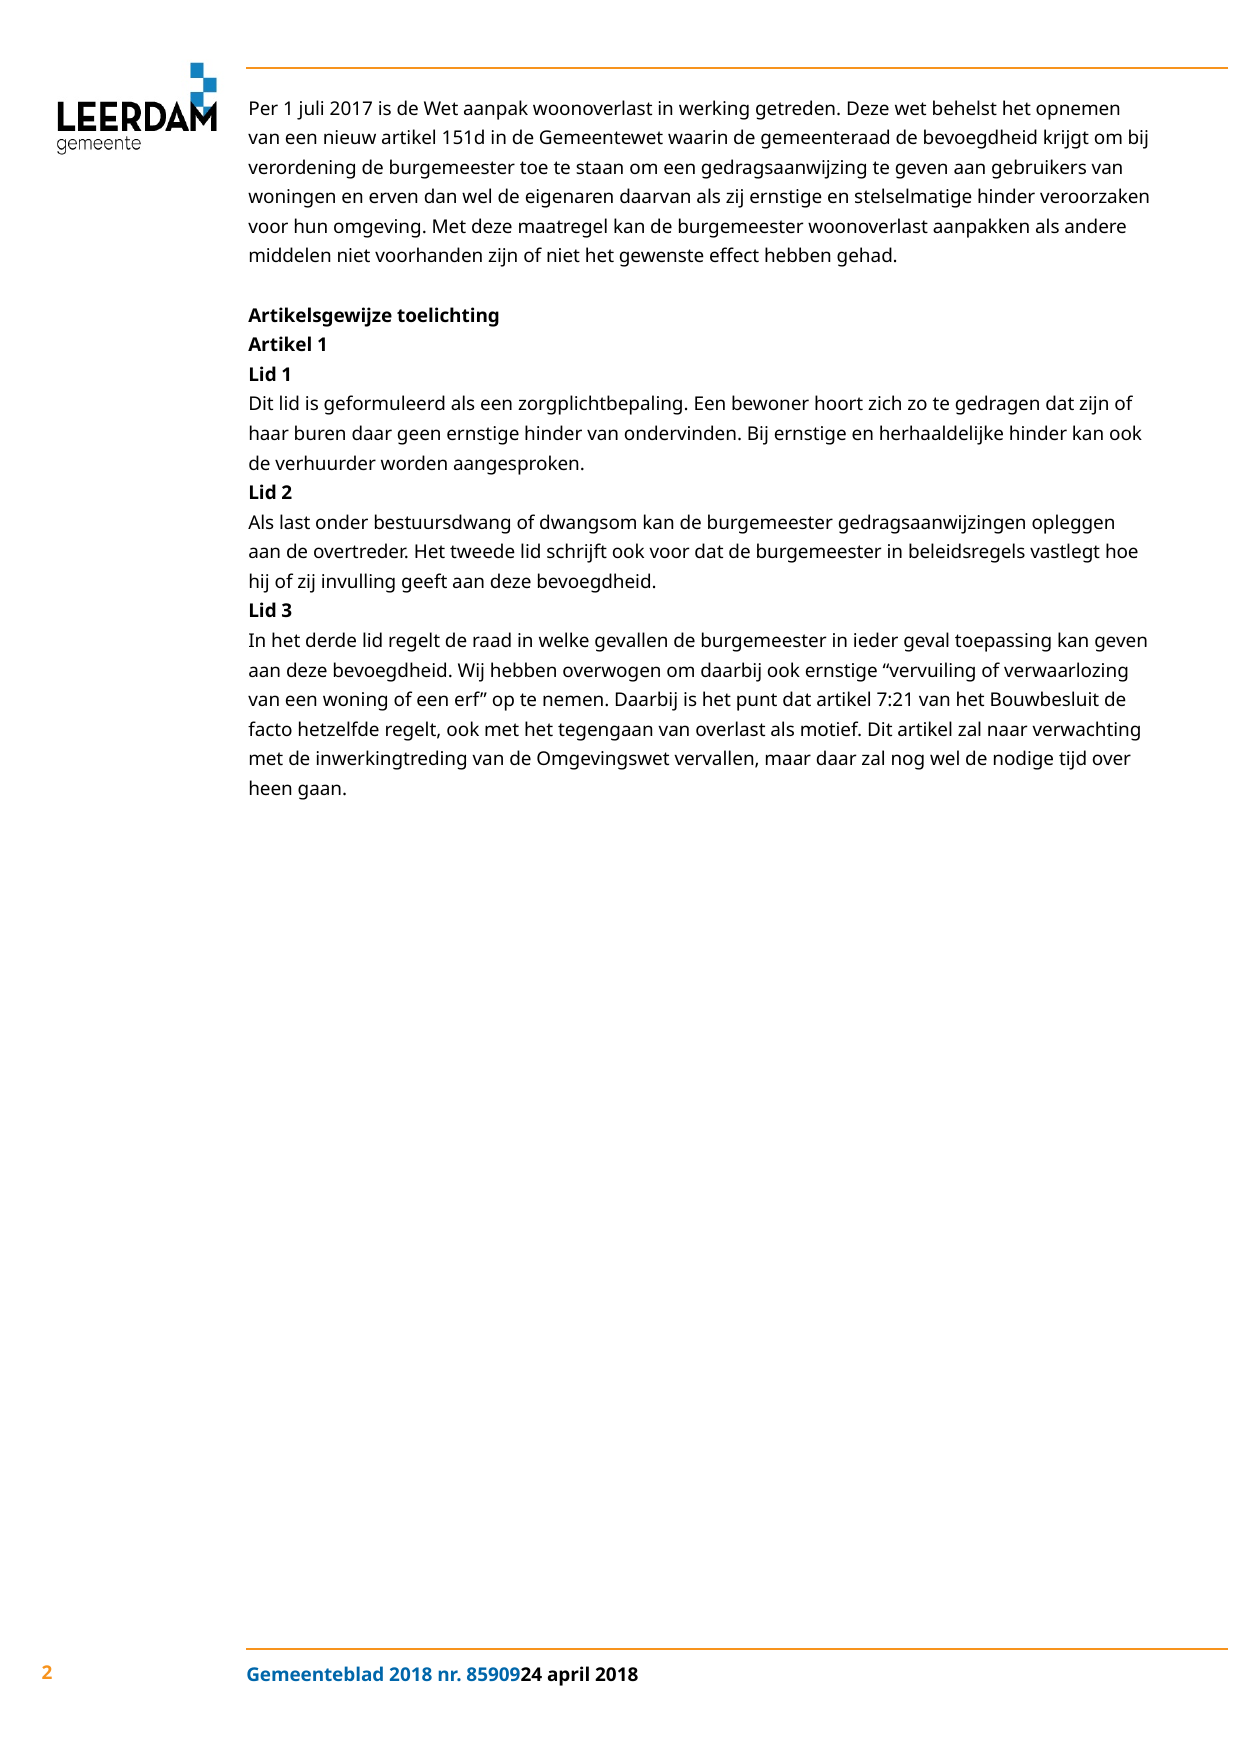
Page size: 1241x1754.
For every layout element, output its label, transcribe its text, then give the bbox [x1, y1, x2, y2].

text Als last onder bestuursdwang of dwangsom kan de burgemeester gedragsaanwijzingen opleggen aan de overtreder. Het tweede lid schrijft ook voor dat de burgemeester in beleidsregels vastlegt hoe hij of zij invulling geeft aan deze bevoegdheid. [248, 509, 1152, 594]
text Per 1 juli 2017 is de Wet aanpak woonoverlast in werking getreden. Deze wet behelst het opnemen van een nieuw artikel 151d in de Gemeentewet waarin de gemeenteraad de bevoegdheid krijgt om bij verordening de burgemeester toe te staan om een gedragsaanwijzing te geven aan gebruikers van woningen en erven dan wel de eigenaren daarvan als zij ernstige en stelselmatige hinder veroorzaken voor hun omgeving. Met deze maatregel kan de burgemeester woonoverlast aanpakken als andere middelen niet voorhanden zijn of niet het gewenste effect hebben gehad. [248, 95, 1152, 268]
text Dit lid is geformuleerd als een zorgplichtbepaling. Een bewoner hoort zich zo te gedragen dat zijn of haar buren daar geen ernstige hinder van ondervinden. Bij ernstige en herhaaldelijke hinder kan ook de verhuurder worden aangesproken. [248, 391, 1152, 476]
text Lid 2 [248, 479, 1152, 505]
text Lid 1 [248, 361, 1152, 387]
text In het derde lid regelt de raad in welke gevallen de burgemeester in ieder geval toepassing kan geven aan deze bevoegdheid. Wij hebben overwogen om daarbij ook ernstige “vervuiling of verwaarlozing van een woning of een erf” op te nemen. Daarbij is het punt dat artikel 7:21 van het Bouwbesluit de facto hetzelfde regelt, ook met het tegengaan van overlast als motief. Dit artikel zal naar verwachting met de inwerkingtreding van de Omgevingswet vervallen, maar daar zal nog wel de nodige tijd over heen gaan. [248, 627, 1152, 801]
text Artikelsgewijze toelichting [248, 302, 1152, 328]
text Artikel 1 [248, 331, 1152, 357]
picture [41, 47, 231, 172]
text Lid 3 [248, 598, 1152, 623]
